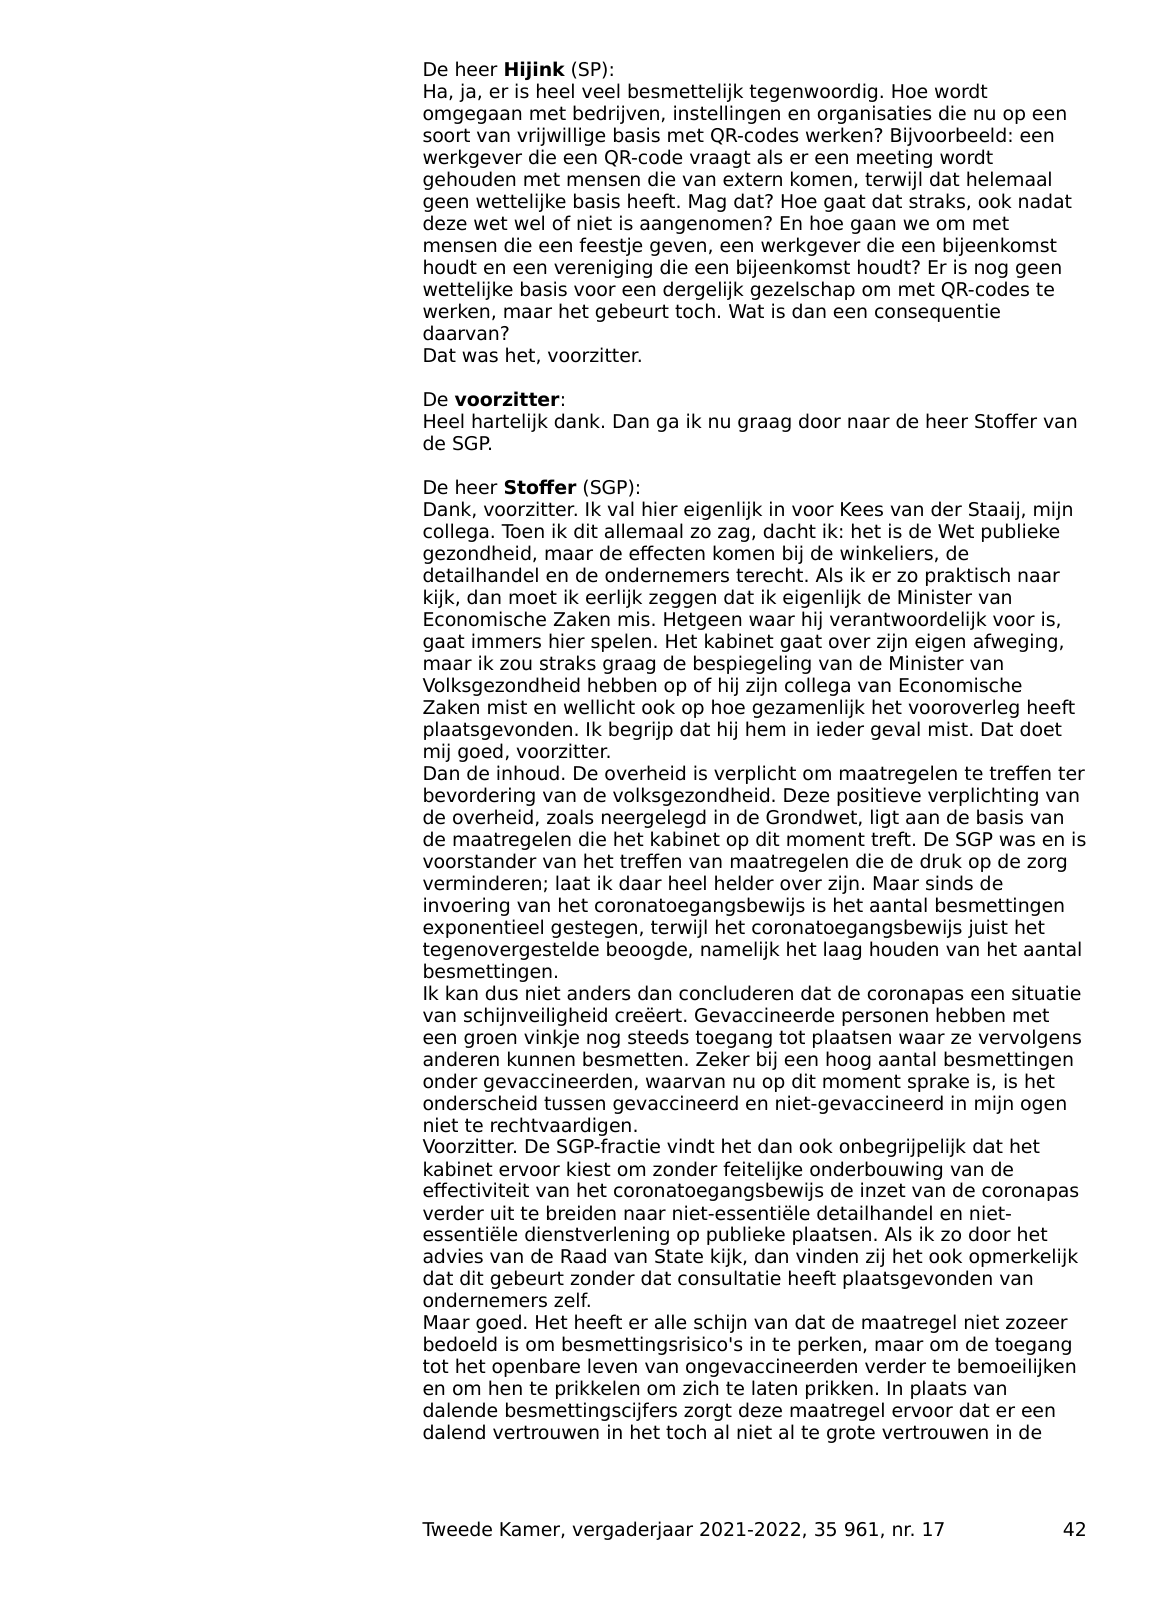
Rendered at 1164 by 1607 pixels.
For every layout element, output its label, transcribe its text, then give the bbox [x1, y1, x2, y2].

text De heer Stoffer (SGP): [422, 477, 1087, 499]
text De voorzitter: [422, 389, 1087, 411]
text De heer Hijink (SP): [422, 59, 1087, 81]
text Dat was het, voorzitter. [422, 345, 1087, 367]
text Ik kan dus niet anders dan concluderen dat de coronapas een situatie van schijnveiligheid creëert. Gevaccineerde personen hebben met een groen vinkje nog steeds toegang tot plaatsen waar ze vervolgens anderen kunnen besmetten. Zeker bij een hoog aantal besmettingen onder gevaccineerden, waarvan nu op dit moment sprake is, is het onderscheid tussen gevaccineerd en niet-gevaccineerd in mijn ogen niet te rechtvaardigen. [422, 983, 1087, 1136]
text Maar goed. Het heeft er alle schijn van dat de maatregel niet zozeer bedoeld is om besmettingsrisico's in te perken, maar om de toegang tot het openbare leven van ongevaccineerden verder te bemoeilijken en om hen te prikkelen om zich te laten prikken. In plaats van dalende besmettingscijfers zorgt deze maatregel ervoor dat er een dalend vertrouwen in het toch al niet al te grote vertrouwen in de [422, 1312, 1087, 1444]
text Dan de inhoud. De overheid is verplicht om maatregelen te treffen ter bevordering van de volksgezondheid. Deze positieve verplichting van de overheid, zoals neergelegd in de Grondwet, ligt aan de basis van de maatregelen die het kabinet op dit moment treft. De SGP was en is voorstander van het treffen van maatregelen die de druk op de zorg verminderen; laat ik daar heel helder over zijn. Maar sinds de invoering van het coronatoegangsbewijs is het aantal besmettingen exponentieel gestegen, terwijl het coronatoegangsbewijs juist het tegenovergestelde beoogde, namelijk het laag houden van het aantal besmettingen. [422, 763, 1087, 983]
text Voorzitter. De SGP-fractie vindt het dan ook onbegrijpelijk dat het kabinet ervoor kiest om zonder feitelijke onderbouwing van de effectiviteit van het coronatoegangsbewijs de inzet van de coronapas verder uit te breiden naar niet-essentiële detailhandel en niet-essentiële dienstverlening op publieke plaatsen. Als ik zo door het advies van de Raad van State kijk, dan vinden zij het ook opmerkelijk dat dit gebeurt zonder dat consultatie heeft plaatsgevonden van ondernemers zelf. [422, 1136, 1087, 1312]
text Ha, ja, er is heel veel besmettelijk tegenwoordig. Hoe wordt omgegaan met bedrijven, instellingen en organisaties die nu op een soort van vrijwillige basis met QR-codes werken? Bijvoorbeeld: een werkgever die een QR-code vraagt als er een meeting wordt gehouden met mensen die van extern komen, terwijl dat helemaal geen wettelijke basis heeft. Mag dat? Hoe gaat dat straks, ook nadat deze wet wel of niet is aangenomen? En hoe gaan we om met mensen die een feestje geven, een werkgever die een bijeenkomst houdt en een vereniging die een bijeenkomst houdt? Er is nog geen wettelijke basis voor een dergelijk gezelschap om met QR-codes te werken, maar het gebeurt toch. Wat is dan een consequentie daarvan? [422, 81, 1087, 345]
text Heel hartelijk dank. Dan ga ik nu graag door naar de heer Stoffer van de SGP. [422, 411, 1087, 455]
text Dank, voorzitter. Ik val hier eigenlijk in voor Kees van der Staaij, mijn collega. Toen ik dit allemaal zo zag, dacht ik: het is de Wet publieke gezondheid, maar de effecten komen bij de winkeliers, de detailhandel en de ondernemers terecht. Als ik er zo praktisch naar kijk, dan moet ik eerlijk zeggen dat ik eigenlijk de Minister van Economische Zaken mis. Hetgeen waar hij verantwoordelijk voor is, gaat immers hier spelen. Het kabinet gaat over zijn eigen afweging, maar ik zou straks graag de bespiegeling van de Minister van Volksgezondheid hebben op of hij zijn collega van Economische Zaken mist en wellicht ook op hoe gezamenlijk het vooroverleg heeft plaatsgevonden. Ik begrijp dat hij hem in ieder geval mist. Dat doet mij goed, voorzitter. [422, 499, 1087, 763]
